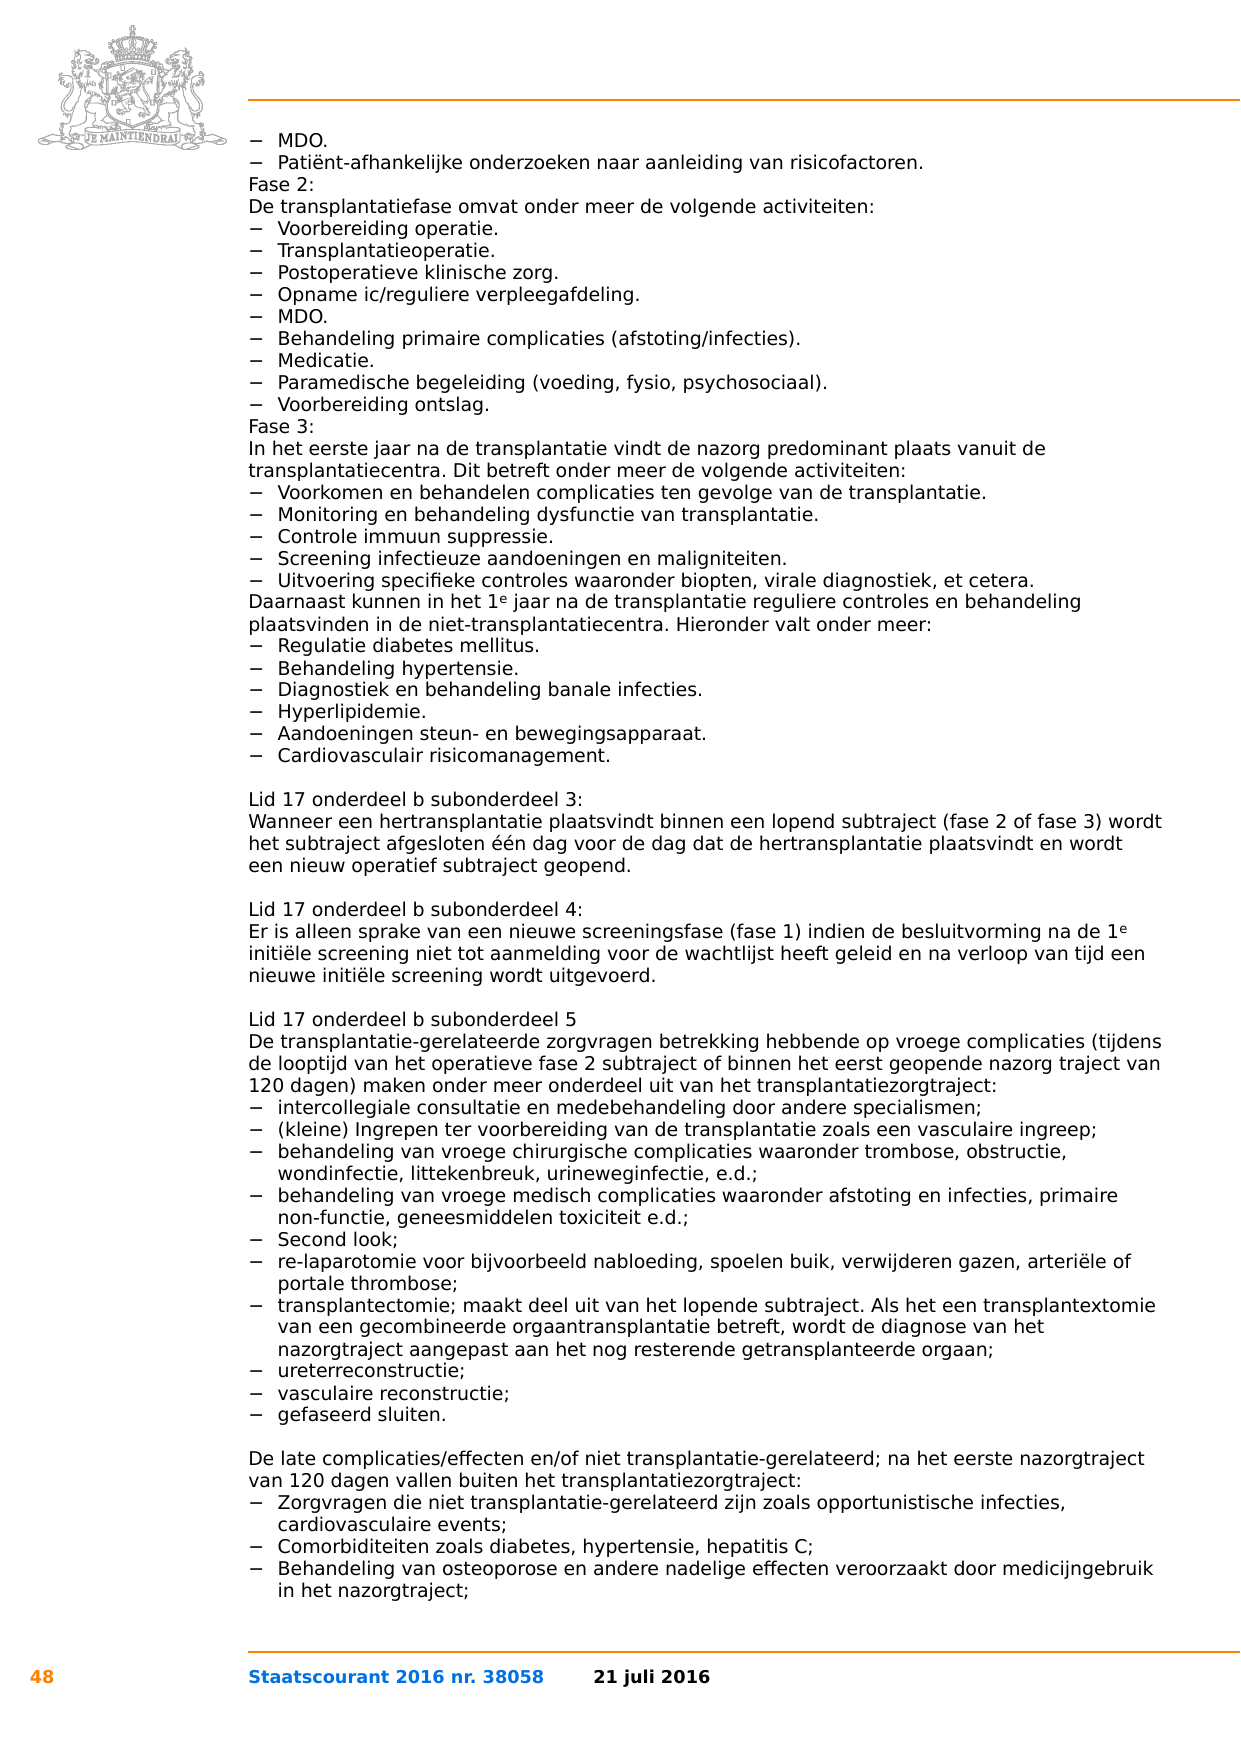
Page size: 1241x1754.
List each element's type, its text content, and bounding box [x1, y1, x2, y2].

text − Behandeling primaire complicaties (afstoting/infecties). [248, 328, 1163, 350]
text Fase 2: [248, 174, 1163, 196]
text − Screening infectieuze aandoeningen en maligniteiten. [248, 547, 1163, 569]
text − MDO. [248, 130, 1163, 152]
text Lid 17 onderdeel b subonderdeel 3: [248, 789, 1163, 811]
text Wanneer een hertransplantatie plaatsvindt binnen een lopend subtraject (fase 2 of fase 3) wordt het subtraject afgesloten één dag voor de dag dat de hertransplantatie plaatsvindt en wordt een nieuw operatief subtraject geopend. [248, 811, 1163, 877]
text − MDO. [248, 306, 1163, 328]
text Daarnaast kunnen in het 1e jaar na de transplantatie reguliere controles en behandeling plaatsvinden in de niet-transplantatiecentra. Hieronder valt onder meer: [248, 591, 1163, 635]
text − Monitoring en behandeling dysfunctie van transplantatie. [248, 503, 1163, 526]
text − Paramedische begeleiding (voeding, fysio, psychosociaal). [248, 372, 1163, 394]
text − gefaseerd sluiten. [248, 1404, 1163, 1426]
text − Voorbereiding operatie. [248, 218, 1163, 240]
text − transplantectomie; maakt deel uit van het lopende subtraject. Als het een transplantextomie van een gecombineerde orgaantransplantatie betreft, wordt de diagnose van het nazorgtraject aangepast aan het nog resterende getransplanteerde orgaan; [248, 1294, 1163, 1360]
text − Regulatie diabetes mellitus. [248, 635, 1163, 657]
text − Voorkomen en behandelen complicaties ten gevolge van de transplantatie. [248, 482, 1163, 503]
text − Controle immuun suppressie. [248, 526, 1163, 547]
text Lid 17 onderdeel b subonderdeel 5 [248, 1009, 1163, 1031]
text Lid 17 onderdeel b subonderdeel 4: [248, 899, 1163, 921]
text − Medicatie. [248, 350, 1163, 372]
text In het eerste jaar na de transplantatie vindt de nazorg predominant plaats vanuit de transplantatiecentra. Dit betreft onder meer de volgende activiteiten: [248, 438, 1163, 482]
text − Uitvoering specifieke controles waaronder biopten, virale diagnostiek, et cetera. [248, 569, 1163, 591]
text Fase 3: [248, 416, 1163, 438]
text − behandeling van vroege medisch complicaties waaronder afstoting en infecties, primaire non-functie, geneesmiddelen toxiciteit e.d.; [248, 1184, 1163, 1228]
text − Comorbiditeiten zoals diabetes, hypertensie, hepatitis C; [248, 1536, 1163, 1558]
text − (kleine) Ingrepen ter voorbereiding van de transplantatie zoals een vasculaire ingreep; [248, 1119, 1163, 1141]
text − Hyperlipidemie. [248, 701, 1163, 723]
text Er is alleen sprake van een nieuwe screeningsfase (fase 1) indien de besluitvorming na de 1e initiële screening niet tot aanmelding voor de wachtlijst heeft geleid en na verloop van tijd een nieuwe initiële screening wordt uitgevoerd. [248, 921, 1163, 987]
text − intercollegiale consultatie en medebehandeling door andere specialismen; [248, 1097, 1163, 1119]
text − Postoperatieve klinische zorg. [248, 262, 1163, 284]
text − re-laparotomie voor bijvoorbeeld nabloeding, spoelen buik, verwijderen gazen, arteriële of portale thrombose; [248, 1251, 1163, 1294]
text − Diagnostiek en behandeling banale infecties. [248, 679, 1163, 701]
text − Behandeling hypertensie. [248, 657, 1163, 679]
text − Zorgvragen die niet transplantatie-gerelateerd zijn zoals opportunistische infecties, cardiovasculaire events; [248, 1492, 1163, 1536]
text − Behandeling van osteoporose en andere nadelige effecten veroorzaakt door medicijngebruik in het nazorgtraject; [248, 1558, 1163, 1602]
text De transplantatie-gerelateerde zorgvragen betrekking hebbende op vroege complicaties (tijdens de looptijd van het operatieve fase 2 subtraject of binnen het eerst geopende nazorg traject van 120 dagen) maken onder meer onderdeel uit van het transplantatiezorgtraject: [248, 1031, 1163, 1097]
text De transplantatiefase omvat onder meer de volgende activiteiten: [248, 196, 1163, 218]
text − Aandoeningen steun- en bewegingsapparaat. [248, 723, 1163, 745]
text De late complicaties/effecten en/of niet transplantatie-gerelateerd; na het eerste nazorgtraject van 120 dagen vallen buiten het transplantatiezorgtraject: [248, 1448, 1163, 1492]
text − vasculaire reconstructie; [248, 1382, 1163, 1404]
text − Opname ic/reguliere verpleegafdeling. [248, 284, 1163, 306]
text − Second look; [248, 1228, 1163, 1251]
text − Patiënt-afhankelijke onderzoeken naar aanleiding van risicofactoren. [248, 152, 1163, 174]
text − behandeling van vroege chirurgische complicaties waaronder trombose, obstructie, wondinfectie, littekenbreuk, urineweginfectie, e.d.; [248, 1141, 1163, 1184]
text − Transplantatieoperatie. [248, 240, 1163, 262]
text − Voorbereiding ontslag. [248, 394, 1163, 416]
picture [38, 25, 227, 150]
text − Cardiovasculair risicomanagement. [248, 745, 1163, 767]
text − ureterreconstructie; [248, 1360, 1163, 1382]
